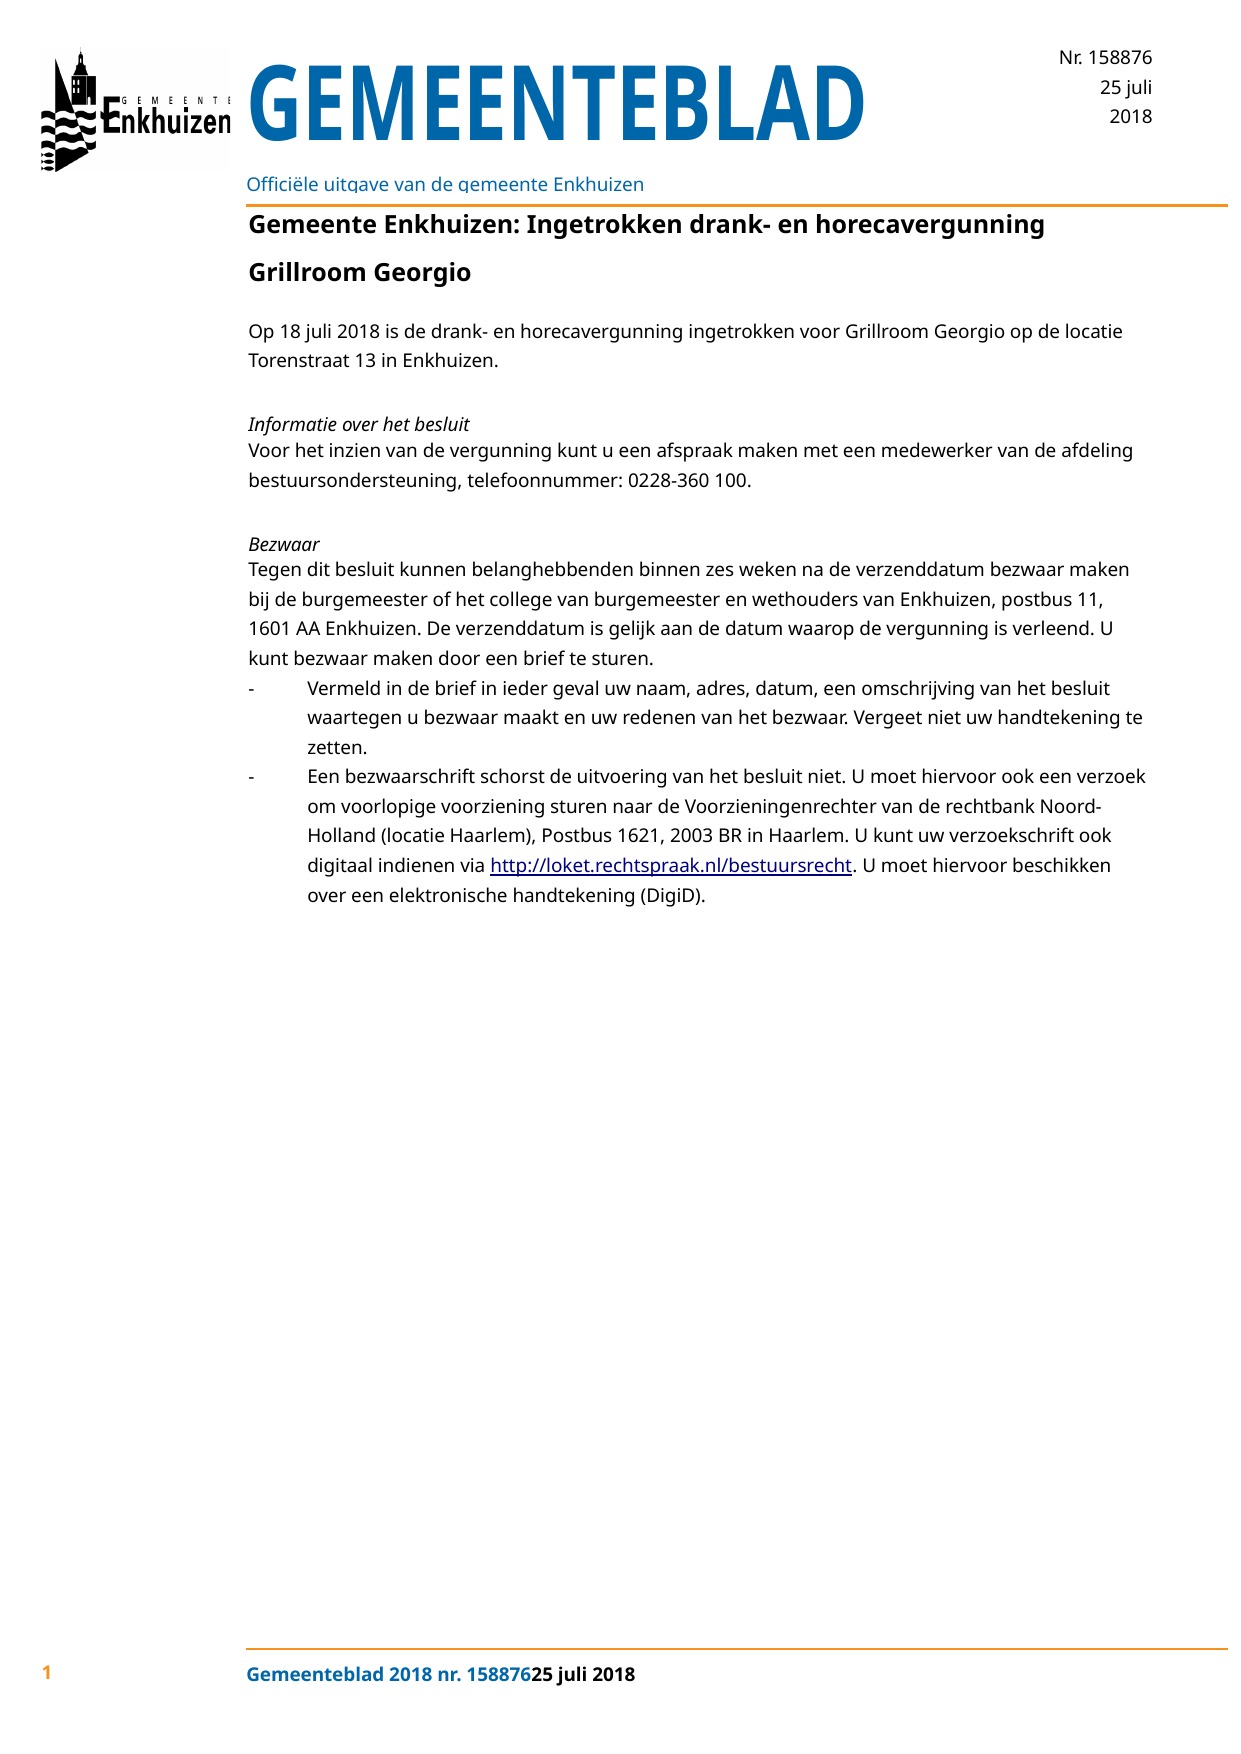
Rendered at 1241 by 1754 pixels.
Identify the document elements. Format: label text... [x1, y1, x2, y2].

list Een bezwaarschrift schorst de uitvoering van het besluit niet. U moet hiervoor ook een verzoek om voorlopige voorziening sturen naar de Voorzieningenrechter van de rechtbank Noord-Holland (locatie Haarlem), Postbus 1621, 2003 BR in Haarlem. U kunt uw verzoekschrift ook digitaal indienen via http://loket.rechtspraak.nl/bestuursrecht. U moet hiervoor beschikken over een elektronische handtekening (DigiD). [248, 763, 1152, 908]
text Voor het inzien van de vergunning kunt u een afspraak maken met een medewerker van de afdeling bestuursondersteuning, telefoonnummer: 0228-360 100. [248, 437, 1152, 492]
text Op 18 juli 2018 is de drank- en horecavergunning ingetrokken voor Grillroom Georgio op de locatie Torenstraat 13 in Enkhuizen. [248, 318, 1152, 373]
text Bezwaar [248, 531, 1152, 556]
list Vermeld in de brief in ieder geval uw naam, adres, datum, een omschrijving van het besluit waartegen u bezwaar maakt en uw redenen van het bezwaar. Vergeet niet uw handtekening te zetten. [248, 675, 1152, 760]
text Tegen dit besluit kunnen belanghebbenden binnen zes weken na de verzenddatum bezwaar maken bij de burgemeester of het college van burgemeester en wethouders van Enkhuizen, postbus 11, 1601 AA Enkhuizen. De verzenddatum is gelijk aan de datum waarop de vergunning is verleend. U kunt bezwaar maken door een brief te sturen. [248, 556, 1152, 671]
picture [41, 47, 231, 172]
text Informatie over het besluit [248, 411, 1152, 437]
text Gemeente Enkhuizen: Ingetrokken drank- en horecavergunning Grillroom Georgio [248, 207, 1152, 288]
